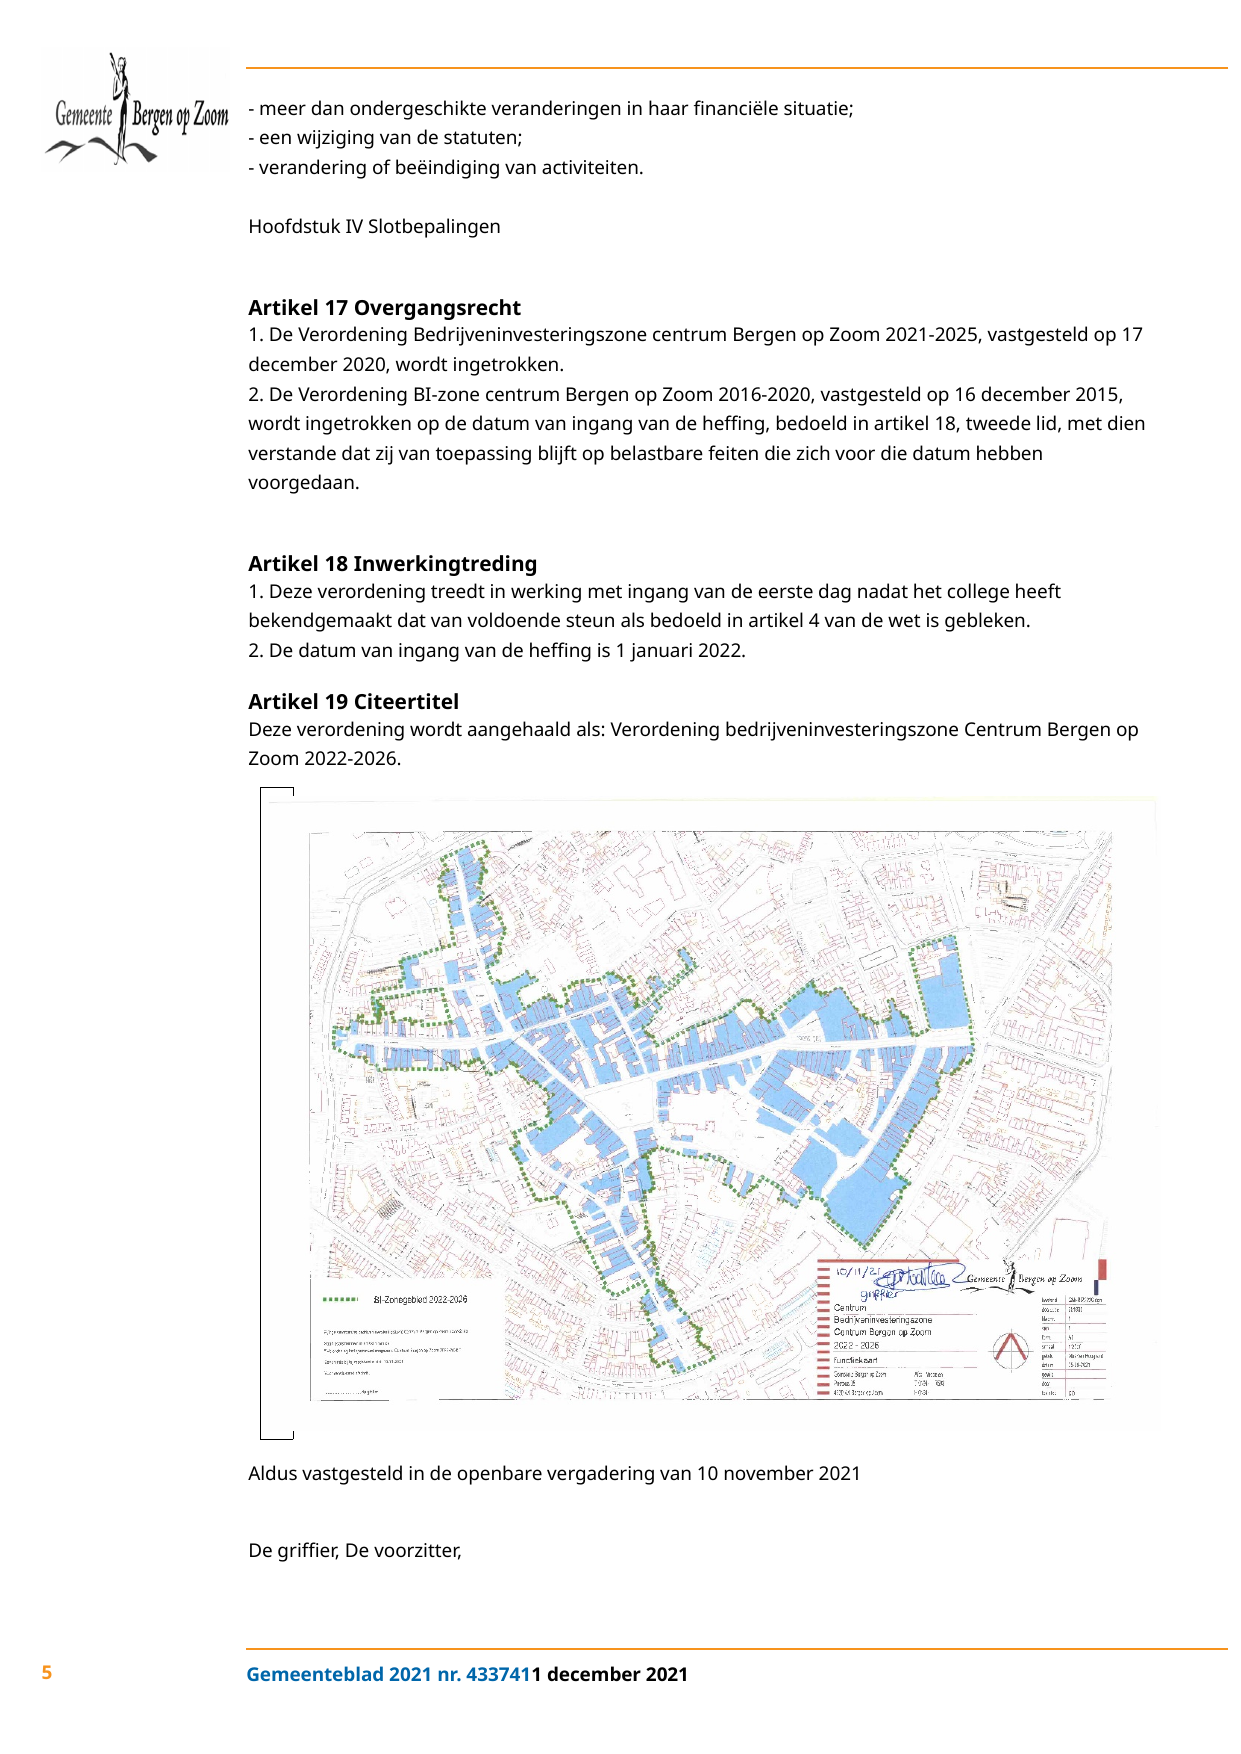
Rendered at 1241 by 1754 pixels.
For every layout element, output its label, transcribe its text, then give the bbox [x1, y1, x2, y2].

text Aldus vastgesteld in de openbare vergadering van 10 november 2021 [248, 1461, 1152, 1486]
text 2. De Verordening BI-zone centrum Bergen op Zoom 2016-2020, vastgesteld op 16 december 2015, wordt ingetrokken op de datum van ingang van de heffing, bedoeld in artikel 18, tweede lid, met dien verstande dat zij van toepassing blijft op belastbare feiten die zich voor die datum hebben voorgedaan. [248, 381, 1152, 495]
text 1. Deze verordening treedt in werking met ingang van de eerste dag nadat het college heeft bekendgemaakt dat van voldoende steun als bedoeld in artikel 4 van de wet is gebleken. [248, 578, 1152, 633]
picture [41, 47, 231, 172]
text De griffier, De voorzitter, [248, 1538, 1152, 1563]
text Hoofdstuk IV Slotbepalingen [248, 213, 1152, 239]
text Artikel 19 Citeertitel [248, 687, 1152, 716]
text - verandering of beëindiging van activiteiten. [248, 154, 1152, 180]
text 2. De datum van ingang van de heffing is 1 januari 2022. [248, 637, 1152, 663]
picture [268, 796, 1161, 1431]
text Deze verordening wordt aangehaald als: Verordening bedrijveninvesteringszone Centrum Bergen op Zoom 2022-2026. [248, 716, 1152, 771]
text - een wijziging van de statuten; [248, 124, 1152, 150]
text Artikel 18 Inwerkingtreding [248, 549, 1152, 578]
text 1. De Verordening Bedrijveninvesteringszone centrum Bergen op Zoom 2021-2025, vastgesteld op 17 december 2020, wordt ingetrokken. [248, 322, 1152, 377]
text Artikel 17 Overgangsrecht [248, 293, 1152, 322]
text - meer dan ondergeschikte veranderingen in haar financiële situatie; [248, 95, 1152, 121]
